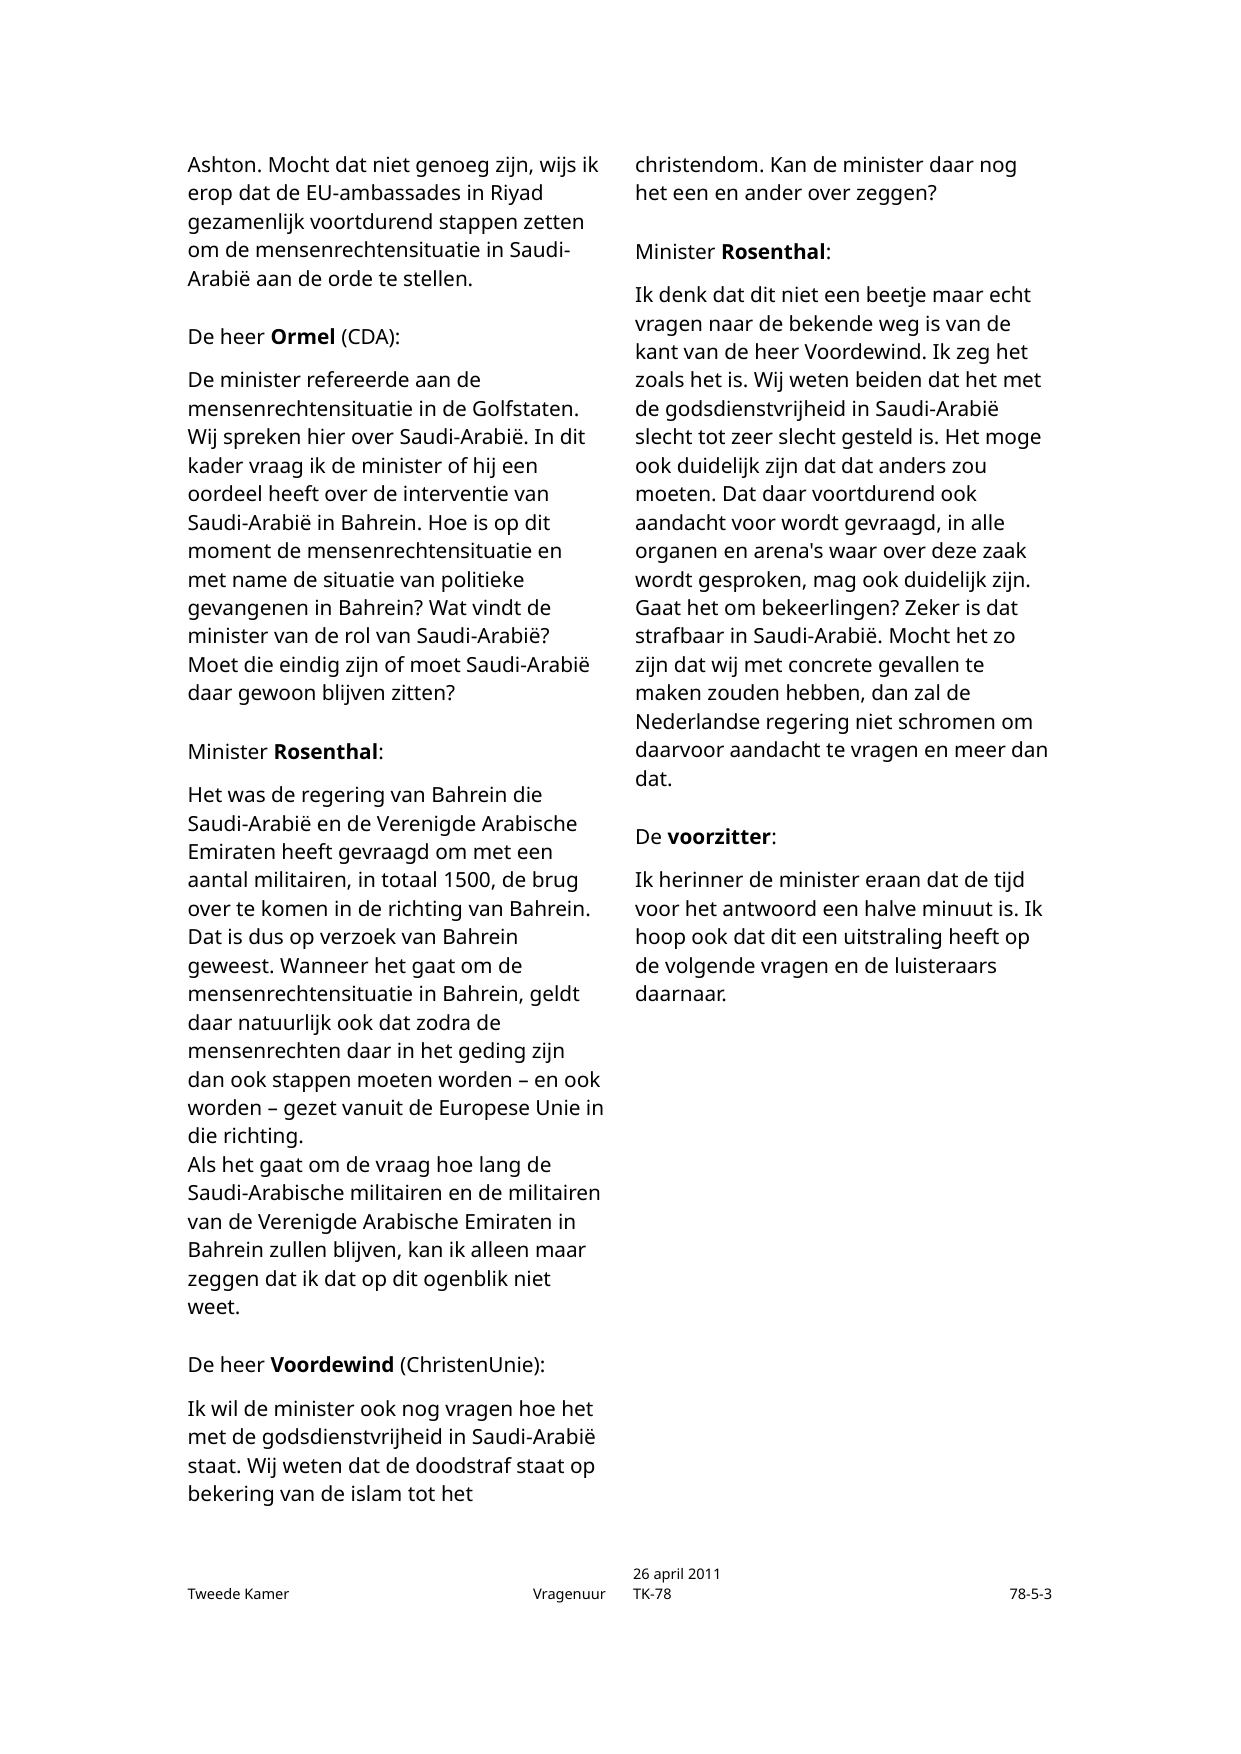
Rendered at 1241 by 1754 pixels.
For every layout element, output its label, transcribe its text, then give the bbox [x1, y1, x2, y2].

text Als het gaat om de vraag hoe lang de Saudi-Arabische militairen en de militairen van de Verenigde Arabische Emiraten in Bahrein zullen blijven, kan ik alleen maar zeggen dat ik dat op dit ogenblik niet weet. [187, 1150, 605, 1321]
text Minister Rosenthal: [187, 737, 605, 765]
text Minister Rosenthal: [635, 237, 1053, 265]
text Ashton. Mocht dat niet genoeg zijn, wijs ik erop dat de EU-ambassades in Riyad gezamenlijk voortdurend stappen zetten om de mensenrechtensituatie in Saudi-Arabië aan de orde te stellen. [187, 150, 605, 292]
text Ik herinner de minister eraan dat de tijd voor het antwoord een halve minuut is. Ik hoop ook dat dit een uitstraling heeft op de volgende vragen en de luisteraars daarnaar. [635, 866, 1053, 1008]
text Het was de regering van Bahrein die Saudi-Arabië en de Verenigde Arabische Emiraten heeft gevraagd om met een aantal militairen, in totaal 1500, de brug over te komen in de richting van Bahrein. Dat is dus op verzoek van Bahrein geweest. Wanneer het gaat om de mensenrechtensituatie in Bahrein, geldt daar natuurlijk ook dat zodra de mensenrechten daar in het geding zijn dan ook stappen moeten worden – en ook worden – gezet vanuit de Europese Unie in die richting. [187, 780, 605, 1150]
text De voorzitter: [635, 822, 1053, 851]
text Ik wil de minister ook nog vragen hoe het met de godsdienstvrijheid in Saudi-Arabië staat. Wij weten dat de doodstraf staat op bekering van de islam tot het [187, 1394, 605, 1508]
text Gaat het om bekeerlingen? Zeker is dat strafbaar in Saudi-Arabië. Mocht het zo zijn dat wij met concrete gevallen te maken zouden hebben, dan zal de Nederlandse regering niet schromen om daarvoor aandacht te vragen en meer dan dat. [635, 593, 1053, 792]
text De minister refereerde aan de mensenrechtensituatie in de Golfstaten. Wij spreken hier over Saudi-Arabië. In dit kader vraag ik de minister of hij een oordeel heeft over de interventie van Saudi-Arabië in Bahrein. Hoe is op dit moment de mensenrechtensituatie en met name de situatie van politieke gevangenen in Bahrein? Wat vindt de minister van de rol van Saudi-Arabië? Moet die eindig zijn of moet Saudi-Arabië daar gewoon blijven zitten? [187, 366, 605, 707]
text De heer Voordewind (ChristenUnie): [187, 1351, 605, 1379]
text De heer Ormel (CDA): [187, 322, 605, 351]
text christendom. Kan de minister daar nog het een en ander over zeggen? [635, 150, 1053, 207]
text Ik denk dat dit niet een beetje maar echt vragen naar de bekende weg is van de kant van de heer Voordewind. Ik zeg het zoals het is. Wij weten beiden dat het met de godsdienstvrijheid in Saudi-Arabië slecht tot zeer slecht gesteld is. Het moge ook duidelijk zijn dat dat anders zou moeten. Dat daar voortdurend ook aandacht voor wordt gevraagd, in alle organen en arena's waar over deze zaak wordt gesproken, mag ook duidelijk zijn. [635, 280, 1053, 593]
